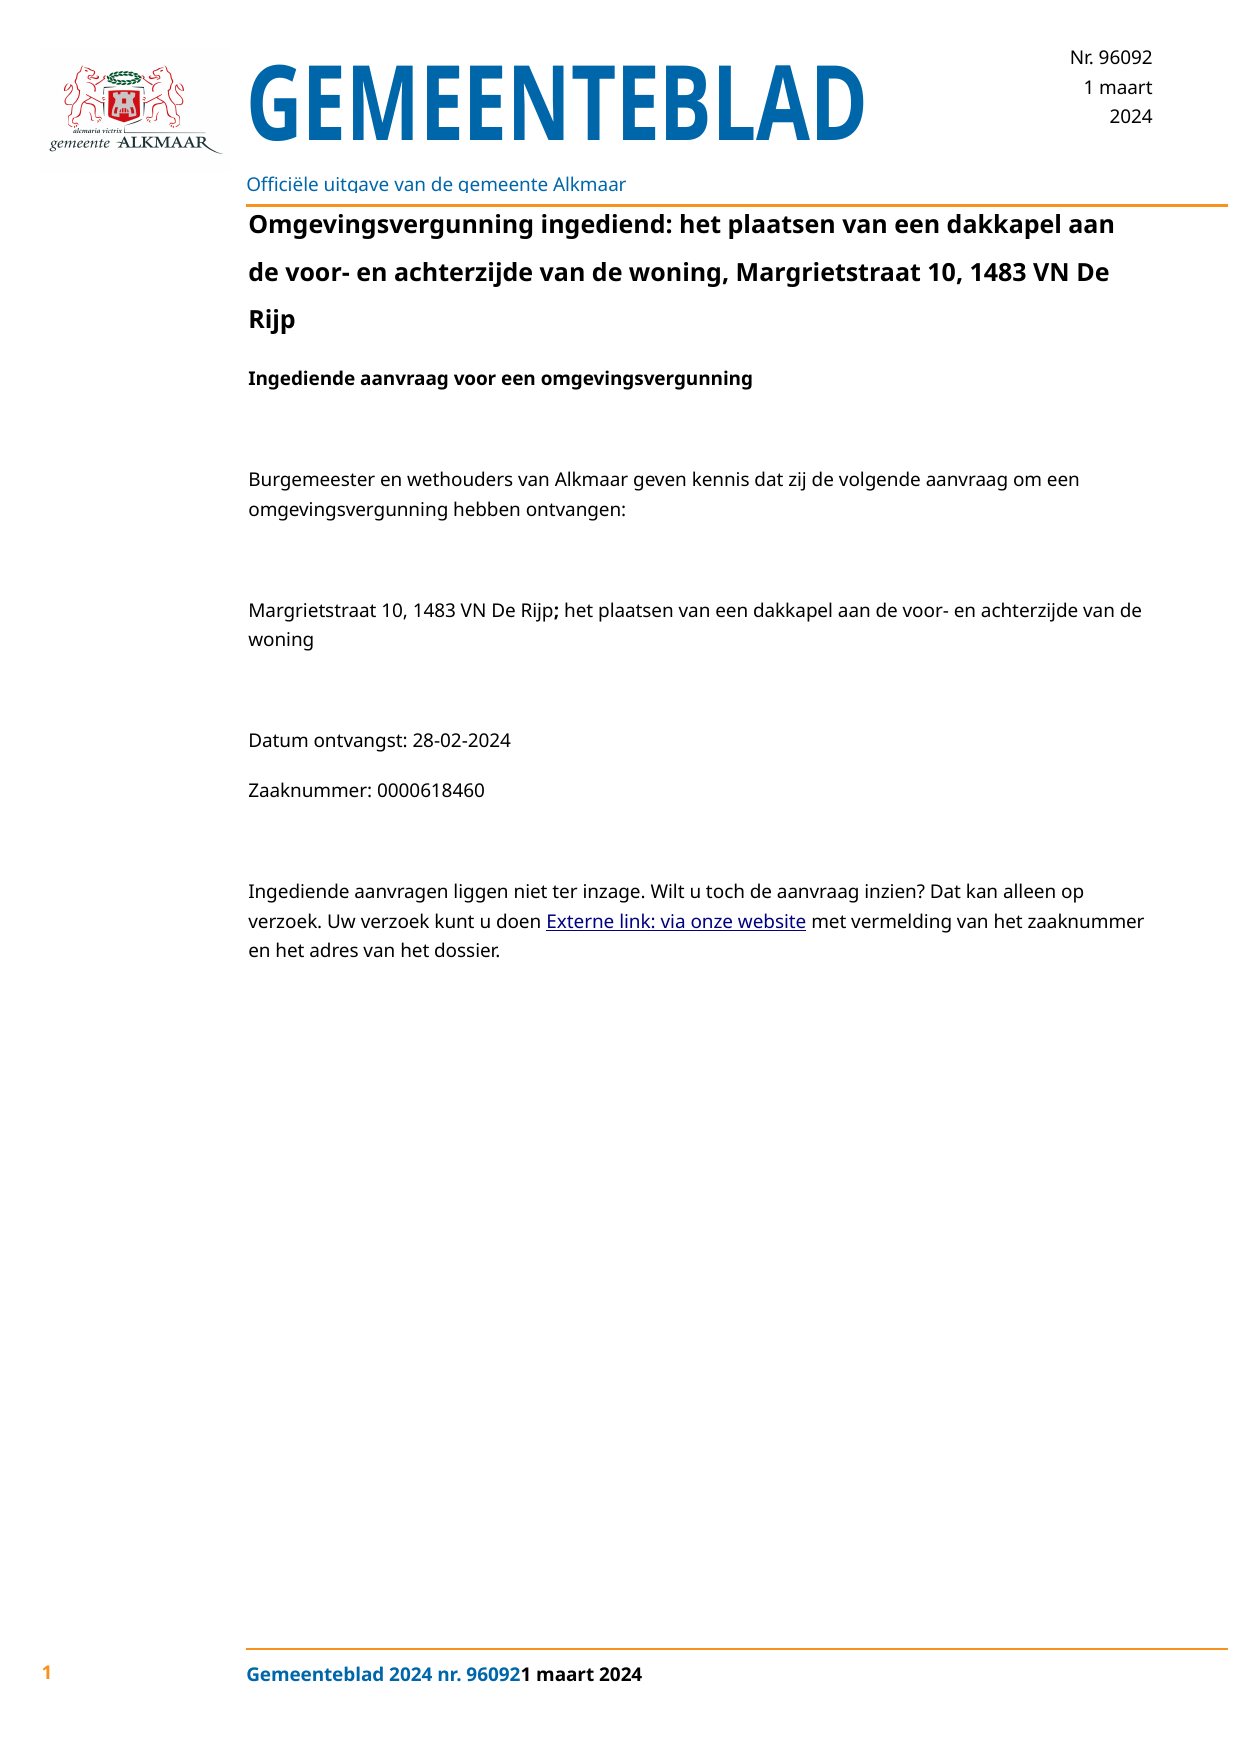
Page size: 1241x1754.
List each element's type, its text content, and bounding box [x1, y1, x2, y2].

text Omgevingsvergunning ingediend: het plaatsen van een dakkapel aan de voor- en achterzijde van de woning, Margrietstraat 10, 1483 VN De Rijp [248, 207, 1152, 336]
picture [41, 47, 231, 172]
text Burgemeester en wethouders van Alkmaar geven kennis dat zij de volgende aanvraag om een omgevingsvergunning hebben ontvangen: [248, 466, 1152, 522]
text Zaaknummer: 0000618460 [248, 778, 1152, 803]
text Datum ontvangst: 28-02-2024 [248, 727, 1152, 753]
text Ingediende aanvragen liggen niet ter inzage. Wilt u toch de aanvraag inzien? Dat kan alleen op verzoek. Uw verzoek kunt u doen Externe link: via onze website met vermelding van het zaaknummer en het adres van het dossier. [248, 878, 1152, 963]
text Margrietstraat 10, 1483 VN De Rijp; het plaatsen van een dakkapel aan de voor- en achterzijde van de woning [248, 597, 1152, 652]
text Ingediende aanvraag voor een omgevingsvergunning [248, 366, 1152, 391]
